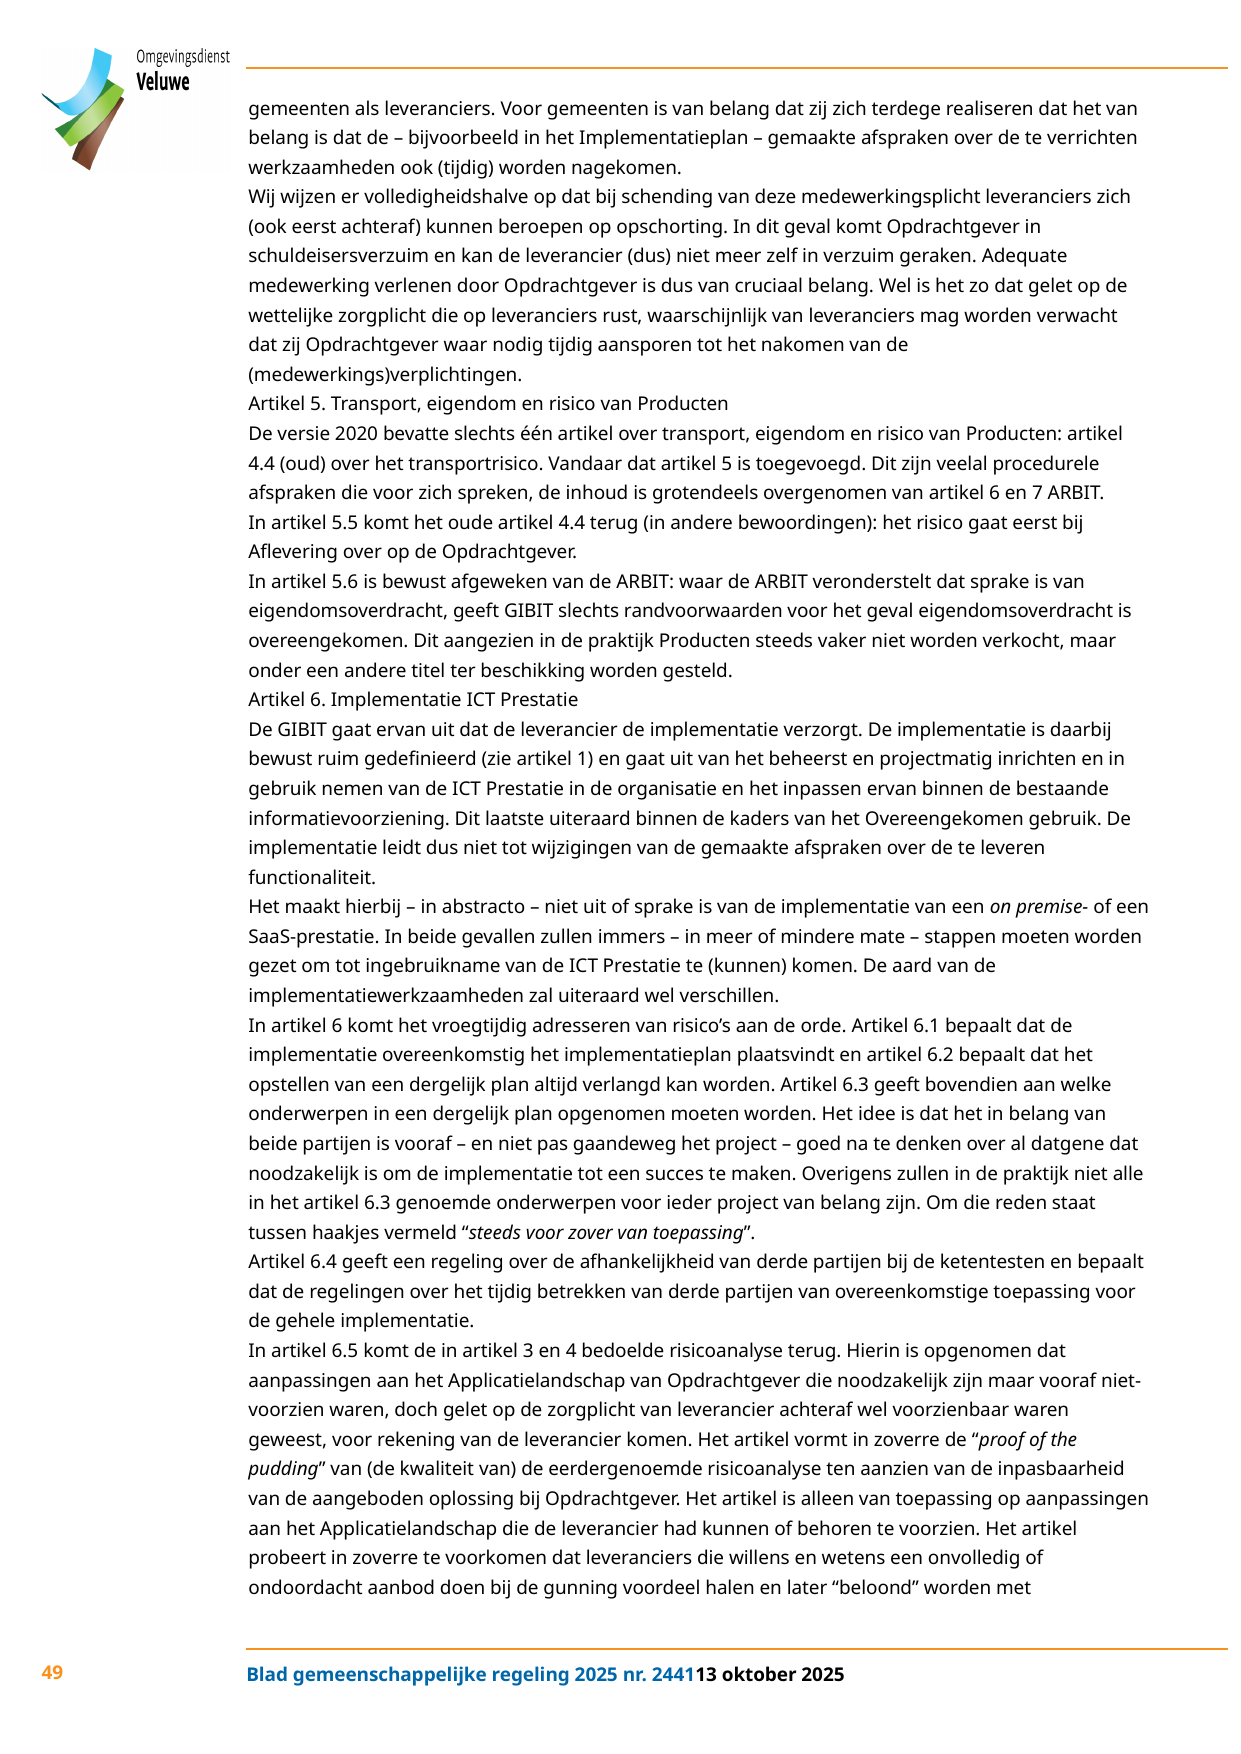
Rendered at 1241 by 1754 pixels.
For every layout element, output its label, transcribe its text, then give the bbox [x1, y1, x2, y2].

picture [41, 47, 231, 172]
text De versie 2020 bevatte slechts één artikel over transport, eigendom en risico van Producten: artikel 4.4 (oud) over het transportrisico. Vandaar dat artikel 5 is toegevoegd. Dit zijn veelal procedurele afspraken die voor zich spreken, de inhoud is grotendeels overgenomen van artikel 6 en 7 ARBIT. [248, 420, 1152, 505]
text In artikel 5.6 is bewust afgeweken van de ARBIT: waar de ARBIT veronderstelt dat sprake is van eigendomsoverdracht, geeft GIBIT slechts randvoorwaarden voor het geval eigendomsoverdracht is overeengekomen. Dit aangezien in de praktijk Producten steeds vaker niet worden verkocht, maar onder een andere titel ter beschikking worden gesteld. [248, 568, 1152, 683]
text Wij wijzen er volledigheidshalve op dat bij schending van deze medewerkingsplicht leveranciers zich (ook eerst achteraf) kunnen beroepen op opschorting. In dit geval komt Opdrachtgever in schuldeisersverzuim en kan de leverancier (dus) niet meer zelf in verzuim geraken. Adequate medewerking verlenen door Opdrachtgever is dus van cruciaal belang. Wel is het zo dat gelet op de wettelijke zorgplicht die op leveranciers rust, waarschijnlijk van leveranciers mag worden verwacht dat zij Opdrachtgever waar nodig tijdig aansporen tot het nakomen van de (medewerkings)verplichtingen. [248, 183, 1152, 387]
text In artikel 6 komt het vroegtijdig adresseren van risico’s aan de orde. Artikel 6.1 bepaalt dat de implementatie overeenkomstig het implementatieplan plaatsvindt en artikel 6.2 bepaalt dat het opstellen van een dergelijk plan altijd verlangd kan worden. Artikel 6.3 geeft bovendien aan welke onderwerpen in een dergelijk plan opgenomen moeten worden. Het idee is dat het in belang van beide partijen is vooraf – en niet pas gaandeweg het project – goed na te denken over al datgene dat noodzakelijk is om de implementatie tot een succes te maken. Overigens zullen in de praktijk niet alle in het artikel 6.3 genoemde onderwerpen voor ieder project van belang zijn. Om die reden staat tussen haakjes vermeld “steeds voor zover van toepassing”. [248, 1012, 1152, 1245]
text In artikel 5.5 komt het oude artikel 4.4 terug (in andere bewoordingen): het risico gaat eerst bij Aflevering over op de Opdrachtgever. [248, 509, 1152, 564]
text Artikel 5. Transport, eigendom en risico van Producten [248, 391, 1152, 416]
text Artikel 6.4 geeft een regeling over de afhankelijkheid van derde partijen bij de ketentesten en bepaalt dat de regelingen over het tijdig betrekken van derde partijen van overeenkomstige toepassing voor de gehele implementatie. [248, 1248, 1152, 1333]
text De GIBIT gaat ervan uit dat de leverancier de implementatie verzorgt. De implementatie is daarbij bewust ruim gedefinieerd (zie artikel 1) en gaat uit van het beheerst en projectmatig inrichten en in gebruik nemen van de ICT Prestatie in de organisatie en het inpassen ervan binnen de bestaande informatievoorziening. Dit laatste uiteraard binnen de kaders van het Overeengekomen gebruik. De implementatie leidt dus niet tot wijzigingen van de gemaakte afspraken over de te leveren functionaliteit. [248, 716, 1152, 890]
text In artikel 6.5 komt de in artikel 3 en 4 bedoelde risicoanalyse terug. Hierin is opgenomen dat aanpassingen aan het Applicatielandschap van Opdrachtgever die noodzakelijk zijn maar vooraf niet-voorzien waren, doch gelet op de zorgplicht van leverancier achteraf wel voorzienbaar waren geweest, voor rekening van de leverancier komen. Het artikel vormt in zoverre de “proof of the pudding” van (de kwaliteit van) de eerdergenoemde risicoanalyse ten aanzien van de inpasbaarheid van de aangeboden oplossing bij Opdrachtgever. Het artikel is alleen van toepassing op aanpassingen aan het Applicatielandschap die de leverancier had kunnen of behoren te voorzien. Het artikel probeert in zoverre te voorkomen dat leveranciers die willens en wetens een onvolledig of ondoordacht aanbod doen bij de gunning voordeel halen en later “beloond” worden met [248, 1337, 1152, 1600]
text gemeenten als leveranciers. Voor gemeenten is van belang dat zij zich terdege realiseren dat het van belang is dat de – bijvoorbeeld in het Implementatieplan – gemaakte afspraken over de te verrichten werkzaamheden ook (tijdig) worden nagekomen. [248, 95, 1152, 180]
text Artikel 6. Implementatie ICT Prestatie [248, 686, 1152, 712]
text Het maakt hierbij – in abstracto – niet uit of sprake is van de implementatie van een on premise- of een SaaS-prestatie. In beide gevallen zullen immers – in meer of mindere mate – stappen moeten worden gezet om tot ingebruikname van de ICT Prestatie te (kunnen) komen. De aard van de implementatiewerkzaamheden zal uiteraard wel verschillen. [248, 893, 1152, 1008]
